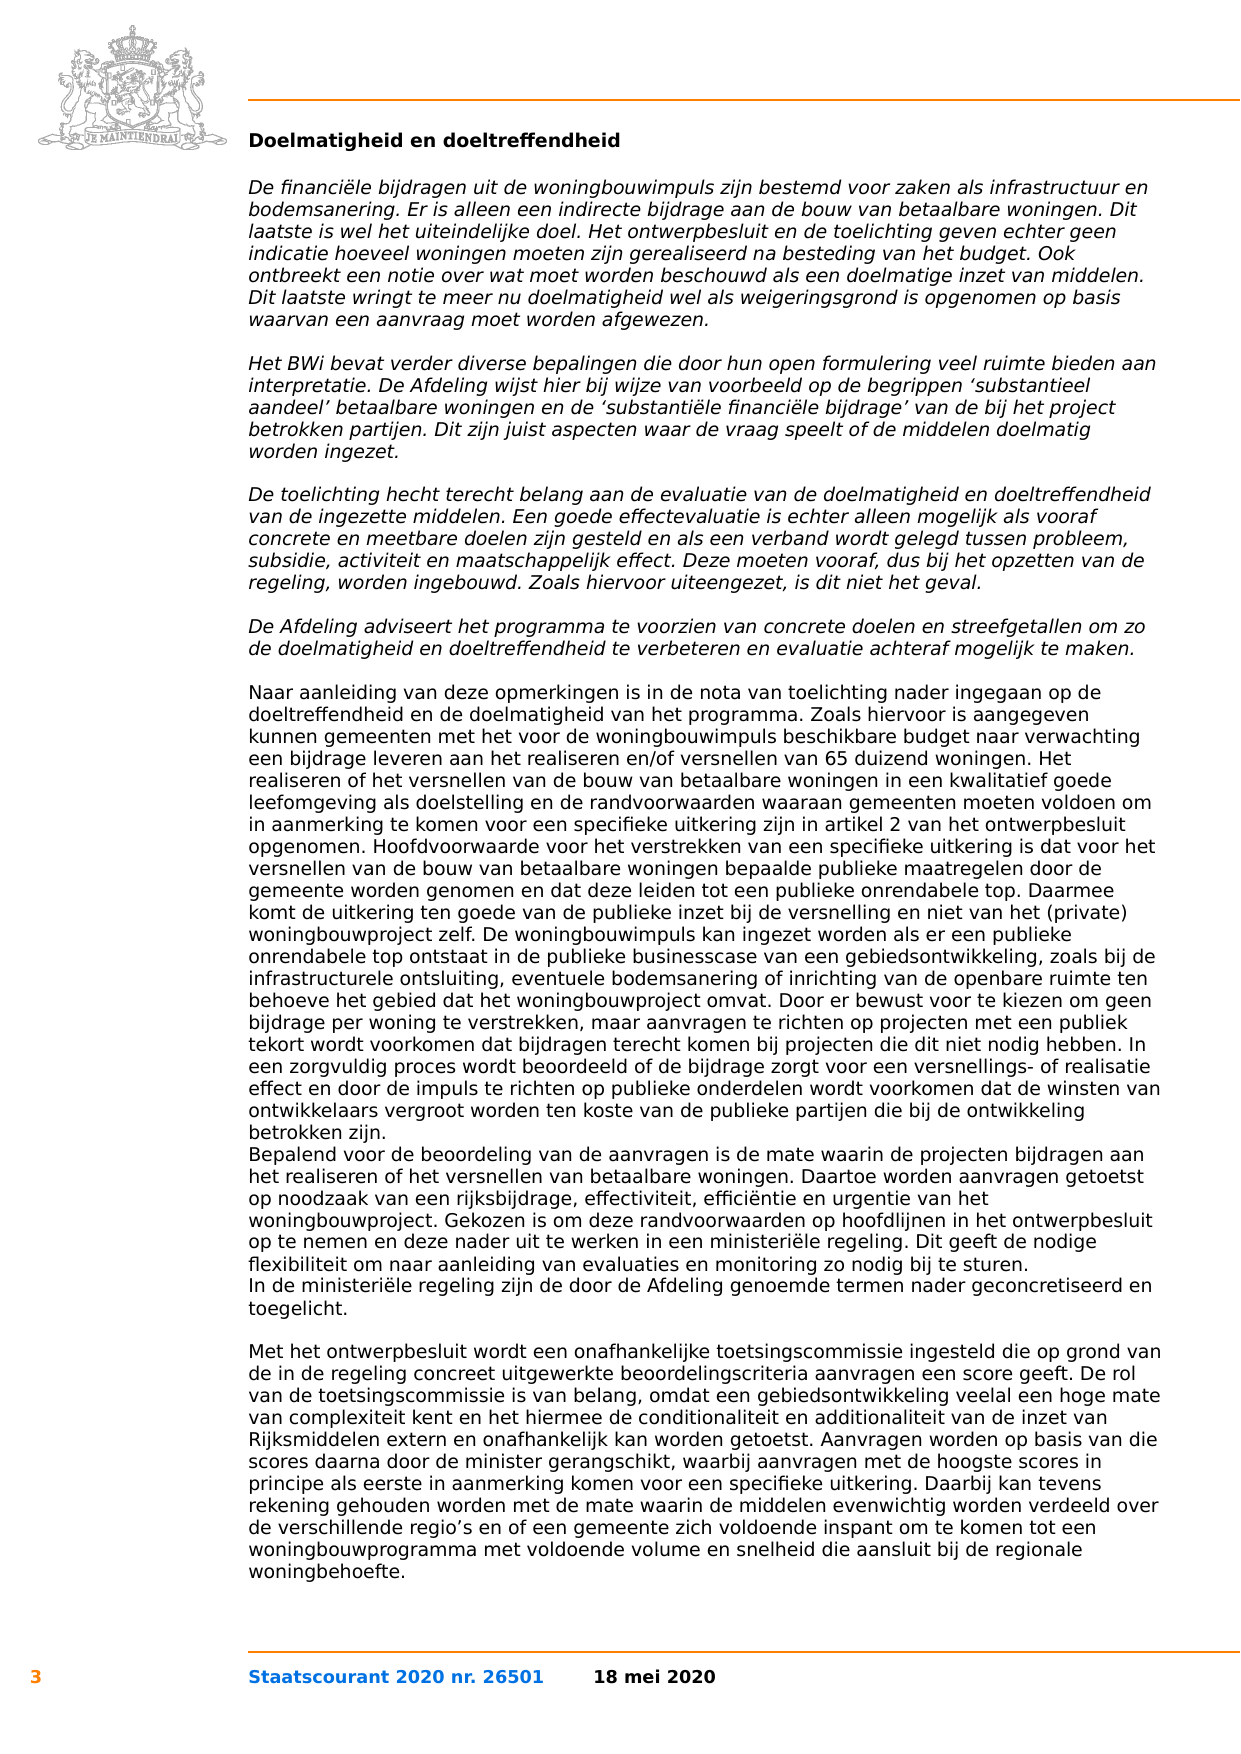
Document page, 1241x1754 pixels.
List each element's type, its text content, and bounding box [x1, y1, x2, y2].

picture [38, 25, 227, 150]
text Naar aanleiding van deze opmerkingen is in de nota van toelichting nader ingegaan op de doeltreffendheid en de doelmatigheid van het programma. Zoals hiervoor is aangegeven kunnen gemeenten met het voor de woningbouwimpuls beschikbare budget naar verwachting een bijdrage leveren aan het realiseren en/of versnellen van 65 duizend woningen. Het realiseren of het versnellen van de bouw van betaalbare woningen in een kwalitatief goede leefomgeving als doelstelling en de randvoorwaarden waaraan gemeenten moeten voldoen om in aanmerking te komen voor een specifieke uitkering zijn in artikel 2 van het ontwerpbesluit opgenomen. Hoofdvoorwaarde voor het verstrekken van een specifieke uitkering is dat voor het versnellen van de bouw van betaalbare woningen bepaalde publieke maatregelen door de gemeente worden genomen en dat deze leiden tot een publieke onrendabele top. Daarmee komt de uitkering ten goede van de publieke inzet bij de versnelling en niet van het (private) woningbouwproject zelf. De woningbouwimpuls kan ingezet worden als er een publieke onrendabele top ontstaat in de publieke businesscase van een gebiedsontwikkeling, zoals bij de infrastructurele ontsluiting, eventuele bodemsanering of inrichting van de openbare ruimte ten behoeve het gebied dat het woningbouwproject omvat. Door er bewust voor te kiezen om geen bijdrage per woning te verstrekken, maar aanvragen te richten op projecten met een publiek tekort wordt voorkomen dat bijdragen terecht komen bij projecten die dit niet nodig hebben. In een zorgvuldig proces wordt beoordeeld of de bijdrage zorgt voor een versnellings- of realisatie effect en door de impuls te richten op publieke onderdelen wordt voorkomen dat de winsten van ontwikkelaars vergroot worden ten koste van de publieke partijen die bij de ontwikkeling betrokken zijn. [248, 682, 1163, 1143]
text De financiële bijdragen uit de woningbouwimpuls zijn bestemd voor zaken als infrastructuur en bodemsanering. Er is alleen een indirecte bijdrage aan de bouw van betaalbare woningen. Dit laatste is wel het uiteindelijke doel. Het ontwerpbesluit en de toelichting geven echter geen indicatie hoeveel woningen moeten zijn gerealiseerd na besteding van het budget. Ook ontbreekt een notie over wat moet worden beschouwd als een doelmatige inzet van middelen. Dit laatste wringt te meer nu doelmatigheid wel als weigeringsgrond is opgenomen op basis waarvan een aanvraag moet worden afgewezen. [248, 177, 1163, 331]
text De Afdeling adviseert het programma te voorzien van concrete doelen en streefgetallen om zo de doelmatigheid en doeltreffendheid te verbeteren en evaluatie achteraf mogelijk te maken. [248, 616, 1163, 660]
subtitle Doelmatigheid en doeltreffendheid [248, 130, 1163, 152]
text De toelichting hecht terecht belang aan de evaluatie van de doelmatigheid en doeltreffendheid van de ingezette middelen. Een goede effectevaluatie is echter alleen mogelijk als vooraf concrete en meetbare doelen zijn gesteld en als een verband wordt gelegd tussen probleem, subsidie, activiteit en maatschappelijk effect. Deze moeten vooraf, dus bij het opzetten van de regeling, worden ingebouwd. Zoals hiervoor uiteengezet, is dit niet het geval. [248, 484, 1163, 594]
text Met het ontwerpbesluit wordt een onafhankelijke toetsingscommissie ingesteld die op grond van de in de regeling concreet uitgewerkte beoordelingscriteria aanvragen een score geeft. De rol van de toetsingscommissie is van belang, omdat een gebiedsontwikkeling veelal een hoge mate van complexiteit kent en het hiermee de conditionaliteit en additionaliteit van de inzet van Rijksmiddelen extern en onafhankelijk kan worden getoetst. Aanvragen worden op basis van die scores daarna door de minister gerangschikt, waarbij aanvragen met de hoogste scores in principe als eerste in aanmerking komen voor een specifieke uitkering. Daarbij kan tevens rekening gehouden worden met de mate waarin de middelen evenwichtig worden verdeeld over de verschillende regio’s en of een gemeente zich voldoende inspant om te komen tot een woningbouwprogramma met voldoende volume en snelheid die aansluit bij de regionale woningbehoefte. [248, 1341, 1163, 1583]
text In de ministeriële regeling zijn de door de Afdeling genoemde termen nader geconcretiseerd en toegelicht. [248, 1275, 1163, 1319]
text Het BWi bevat verder diverse bepalingen die door hun open formulering veel ruimte bieden aan interpretatie. De Afdeling wijst hier bij wijze van voorbeeld op de begrippen ‘substantieel aandeel’ betaalbare woningen en de ‘substantiële financiële bijdrage’ van de bij het project betrokken partijen. Dit zijn juist aspecten waar de vraag speelt of de middelen doelmatig worden ingezet. [248, 353, 1163, 462]
text Bepalend voor de beoordeling van de aanvragen is de mate waarin de projecten bijdragen aan het realiseren of het versnellen van betaalbare woningen. Daartoe worden aanvragen getoetst op noodzaak van een rijksbijdrage, effectiviteit, efficiëntie en urgentie van het woningbouwproject. Gekozen is om deze randvoorwaarden op hoofdlijnen in het ontwerpbesluit op te nemen en deze nader uit te werken in een ministeriële regeling. Dit geeft de nodige flexibiliteit om naar aanleiding van evaluaties en monitoring zo nodig bij te sturen. [248, 1143, 1163, 1275]
